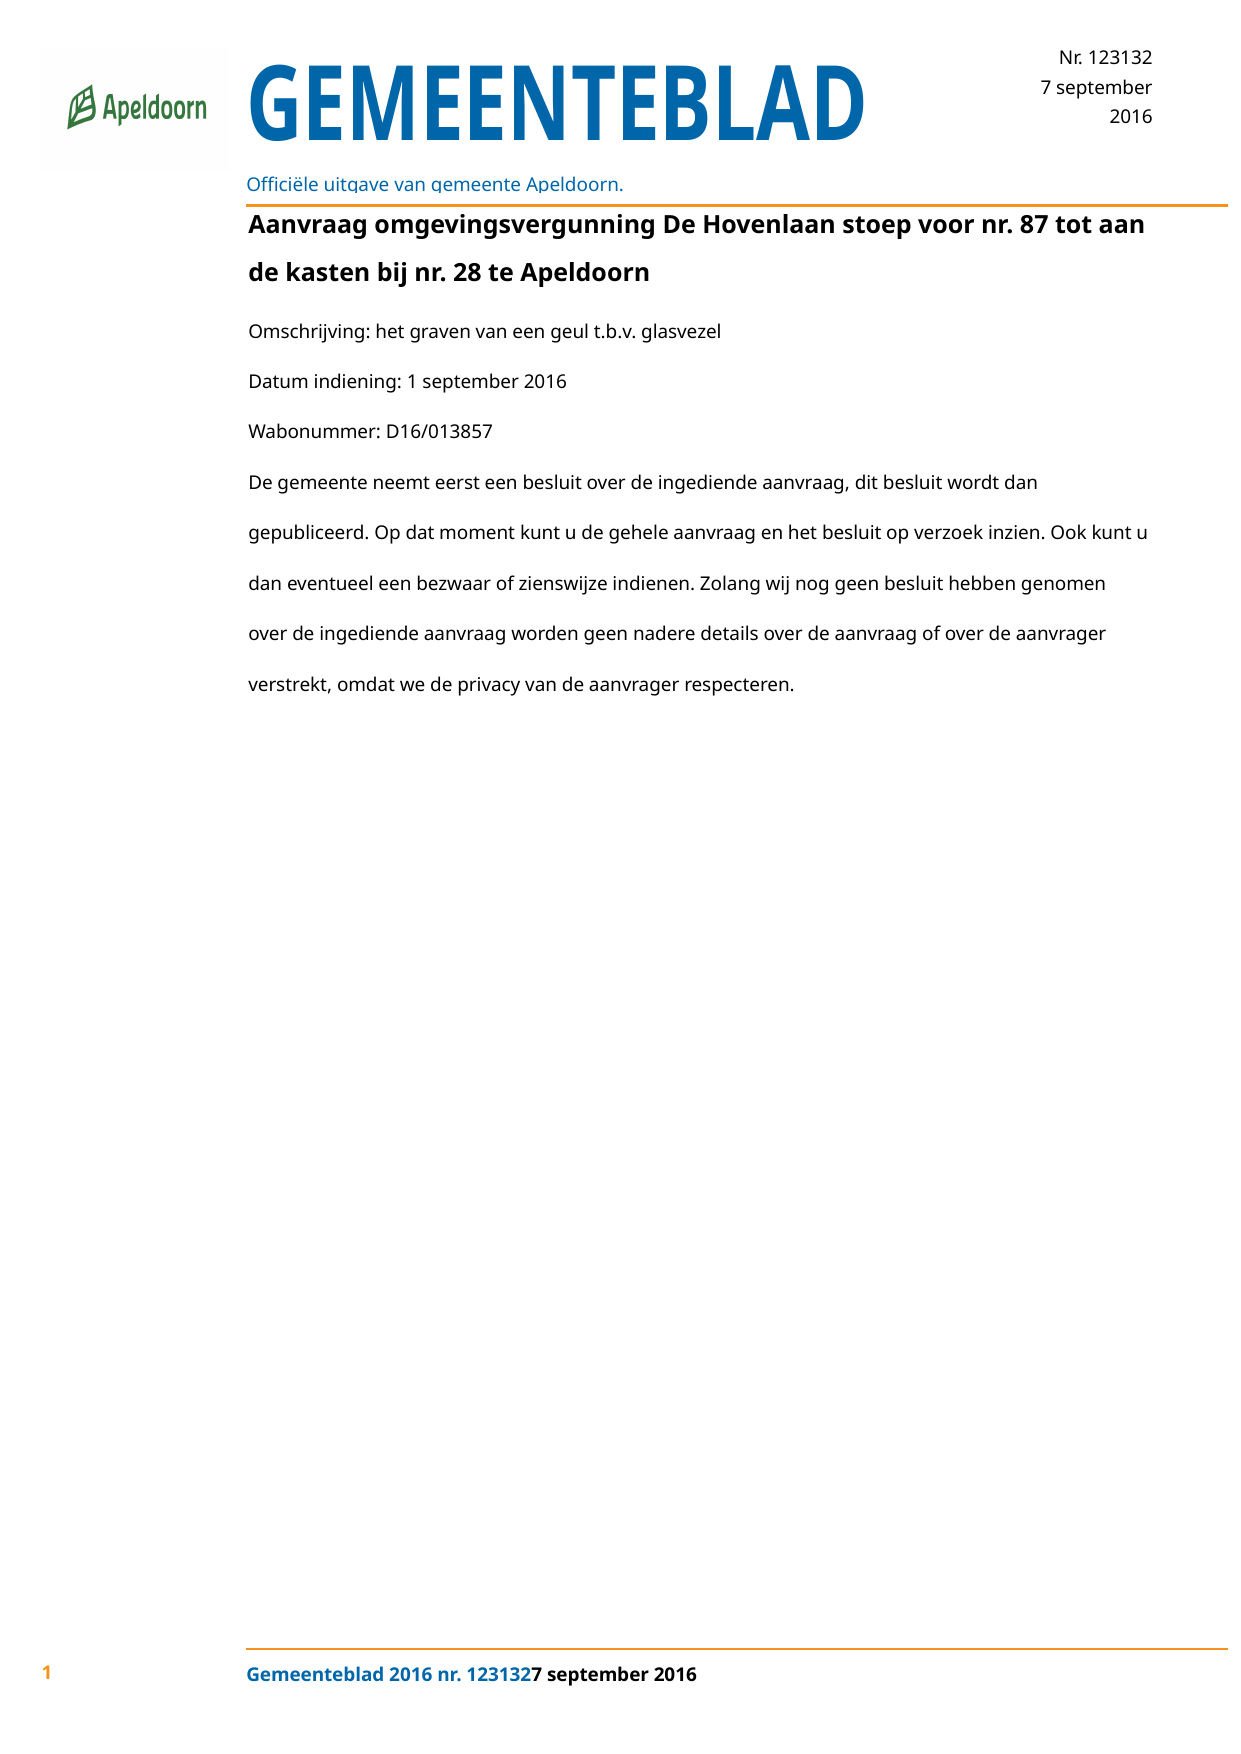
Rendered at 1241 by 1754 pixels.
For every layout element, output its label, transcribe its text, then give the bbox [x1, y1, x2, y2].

picture [41, 47, 231, 172]
text verstrekt, omdat we de privacy van de aanvrager respecteren. [248, 671, 1152, 697]
text Wabonummer: D16/013857 [248, 419, 1152, 444]
text Datum indiening: 1 september 2016 [248, 368, 1152, 394]
text De gemeente neemt eerst een besluit over de ingediende aanvraag, dit besluit wordt dan [248, 469, 1152, 495]
text dan eventueel een bezwaar of zienswijze indienen. Zolang wij nog geen besluit hebben genomen [248, 570, 1152, 596]
text over de ingediende aanvraag worden geen nadere details over de aanvraag of over de aanvrager [248, 620, 1152, 646]
text gepubliceerd. Op dat moment kunt u de gehele aanvraag en het besluit op verzoek inzien. Ook kunt u [248, 519, 1152, 545]
text Omschrijving: het graven van een geul t.b.v. glasvezel [248, 318, 1152, 344]
text Aanvraag omgevingsvergunning De Hovenlaan stoep voor nr. 87 tot aan de kasten bij nr. 28 te Apeldoorn [248, 207, 1152, 288]
